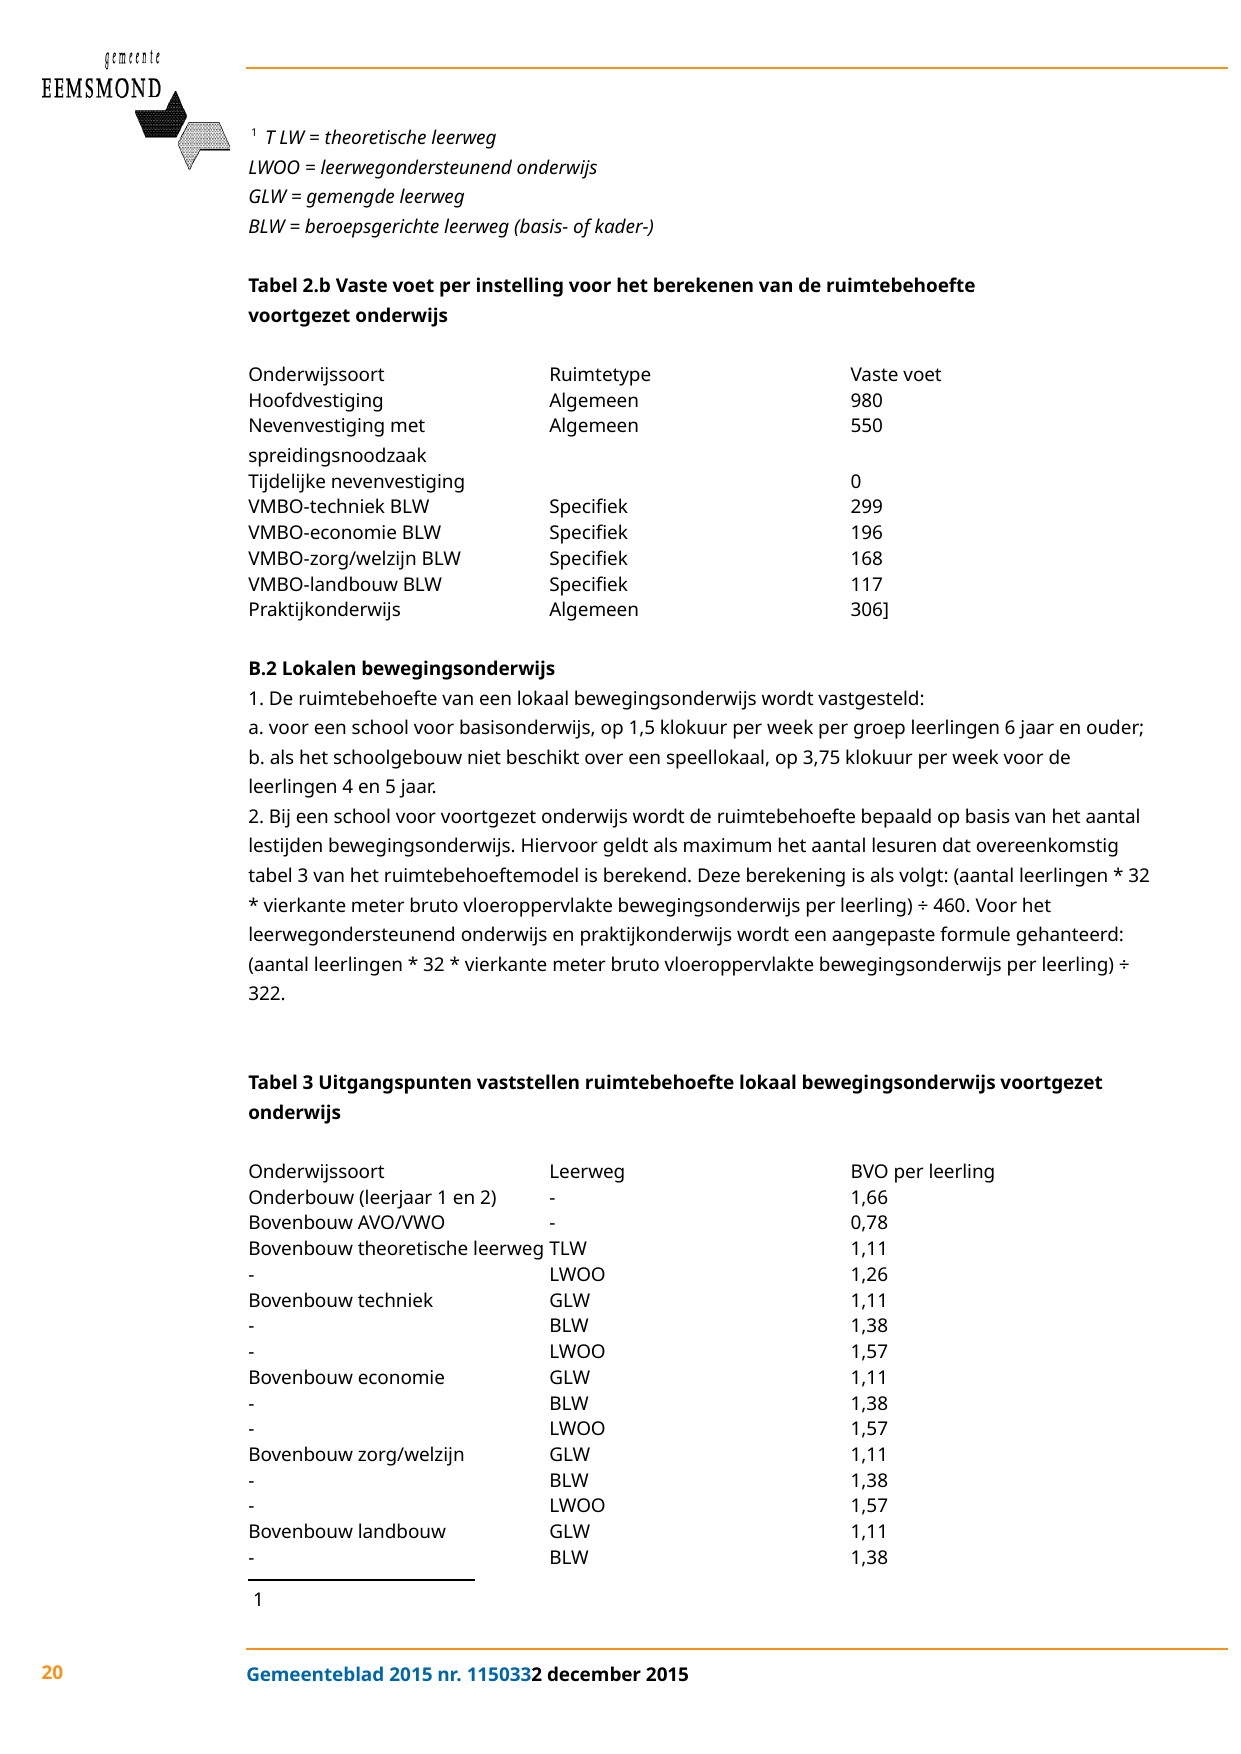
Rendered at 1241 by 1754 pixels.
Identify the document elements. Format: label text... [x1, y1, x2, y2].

table_cell - [248, 1261, 549, 1287]
table_cell - [549, 1210, 850, 1235]
table_cell Tijdelijke nevenvestiging [248, 468, 549, 494]
table_cell TLW [549, 1235, 850, 1261]
table_cell GLW [549, 1518, 850, 1544]
table_cell VMBO-landbouw BLW [248, 571, 549, 597]
table_cell BLW [549, 1467, 850, 1493]
table_cell - [248, 1467, 549, 1493]
text B.2 Lokalen bewegingsonderwijs [248, 655, 1152, 681]
table_cell - [248, 1338, 549, 1364]
table_cell GLW [549, 1287, 850, 1312]
table_cell LWOO [549, 1415, 850, 1441]
table_cell 299 [850, 494, 1152, 519]
table_cell 0 [850, 468, 1152, 494]
table_cell BLW [549, 1544, 850, 1570]
table_cell 1,38 [850, 1544, 1152, 1570]
text 2. Bij een school voor voortgezet onderwijs wordt de ruimtebehoefte bepaald op basis van het aantal lestijden bewegingsonderwijs. Hiervoor geldt als maximum het aantal lesuren dat overeenkomstig tabel 3 van het ruimtebehoeftemodel is berekend. Deze berekening is als volgt: (aantal leerlingen * 32 * vierkante meter bruto vloeroppervlakte bewegingsonderwijs per leerling) ÷ 460. Voor het leerwegondersteunend onderwijs en praktijkonderwijs wordt een aangepaste formule gehanteerd: (aantal leerlingen * 32 * vierkante meter bruto vloeroppervlakte bewegingsonderwijs per leerling) ÷ 322. [248, 803, 1152, 1006]
table_cell Specifiek [549, 494, 850, 519]
table_cell 980 [850, 387, 1152, 413]
table_cell Specifiek [549, 571, 850, 597]
text Tabel 3 Uitgangspunten vaststellen ruimtebehoefte lokaal bewegingsonderwijs voortgezet onderwijs [248, 1069, 1152, 1124]
text b. als het schoolgebouw niet beschikt over een speellokaal, op 3,75 klokuur per week voor de leerlingen 4 en 5 jaar. [248, 744, 1152, 799]
table_cell - [248, 1493, 549, 1518]
table_cell Hoofdvestiging [248, 387, 549, 413]
text GLW = gemengde leerweg [248, 183, 1152, 209]
table_cell - [549, 1184, 850, 1209]
table_cell VMBO-techniek BLW [248, 494, 549, 519]
table_cell 168 [850, 545, 1152, 571]
table_cell 1,57 [850, 1338, 1152, 1364]
table_cell 306] [850, 597, 1152, 622]
table_header Vaste voet [850, 361, 1152, 387]
table_header Leerweg [549, 1158, 850, 1184]
table_cell 1,11 [850, 1287, 1152, 1312]
table_cell Algemeen [549, 413, 850, 468]
table_header Onderwijssoort [248, 1158, 549, 1184]
table_cell Bovenbouw economie [248, 1364, 549, 1390]
table_cell GLW [549, 1441, 850, 1467]
table_cell BLW [549, 1390, 850, 1415]
table_cell 1,66 [850, 1184, 1152, 1209]
text 1. De ruimtebehoefte van een lokaal bewegingsonderwijs wordt vastgesteld: [248, 685, 1152, 710]
table_cell - [248, 1415, 549, 1441]
table_cell VMBO-economie BLW [248, 519, 549, 545]
table_cell 1,11 [850, 1235, 1152, 1261]
table_header Onderwijssoort [248, 361, 549, 387]
table_cell LWOO [549, 1493, 850, 1518]
table_cell 1,11 [850, 1518, 1152, 1544]
table_cell LWOO [549, 1338, 850, 1364]
table_cell Bovenbouw techniek [248, 1287, 549, 1312]
table_cell Bovenbouw landbouw [248, 1518, 549, 1544]
table_cell 1,11 [850, 1364, 1152, 1390]
text Tabel 2.b Vaste voet per instelling voor het berekenen van de ruimtebehoefte [248, 272, 1152, 298]
table_cell Nevenvestiging met spreidingsnoodzaak [248, 413, 549, 468]
table_cell Bovenbouw zorg/welzijn [248, 1441, 549, 1467]
table_cell Algemeen [549, 387, 850, 413]
table_cell [549, 468, 850, 494]
table_cell BLW [549, 1313, 850, 1338]
text a. voor een school voor basisonderwijs, op 1,5 klokuur per week per groep leerlingen 6 jaar en ouder; [248, 714, 1152, 740]
table_cell VMBO-zorg/welzijn BLW [248, 545, 549, 571]
text BLW = beroepsgerichte leerweg (basis- of kader-) [248, 213, 1152, 239]
table_cell Specifiek [549, 519, 850, 545]
table_cell - [248, 1544, 549, 1570]
table_cell 1,38 [850, 1467, 1152, 1493]
table_cell Praktijkonderwijs [248, 597, 549, 622]
table_cell LWOO [549, 1261, 850, 1287]
picture [41, 47, 231, 172]
table_cell Onderbouw (leerjaar 1 en 2) [248, 1184, 549, 1209]
table_cell 117 [850, 571, 1152, 597]
text LWOO = leerwegondersteunend onderwijs [248, 154, 1152, 180]
table_cell 1,11 [850, 1441, 1152, 1467]
table_cell 550 [850, 413, 1152, 468]
table_cell - [248, 1390, 549, 1415]
table_cell 1,57 [850, 1415, 1152, 1441]
table_cell 1,26 [850, 1261, 1152, 1287]
table_cell - [248, 1313, 549, 1338]
table_cell 1,38 [850, 1313, 1152, 1338]
table_cell 1,57 [850, 1493, 1152, 1518]
text T LW = theoretische leerweg [248, 124, 1152, 150]
table_cell 0,78 [850, 1210, 1152, 1235]
table_cell Bovenbouw AVO/VWO [248, 1210, 549, 1235]
table_cell Algemeen [549, 597, 850, 622]
table_header Ruimtetype [549, 361, 850, 387]
table_cell Specifiek [549, 545, 850, 571]
table_cell Bovenbouw theoretische leerweg [248, 1235, 549, 1261]
text voortgezet onderwijs [248, 302, 1152, 328]
table_cell 196 [850, 519, 1152, 545]
table_header BVO per leerling [850, 1158, 1152, 1184]
table_cell GLW [549, 1364, 850, 1390]
table_cell 1,38 [850, 1390, 1152, 1415]
